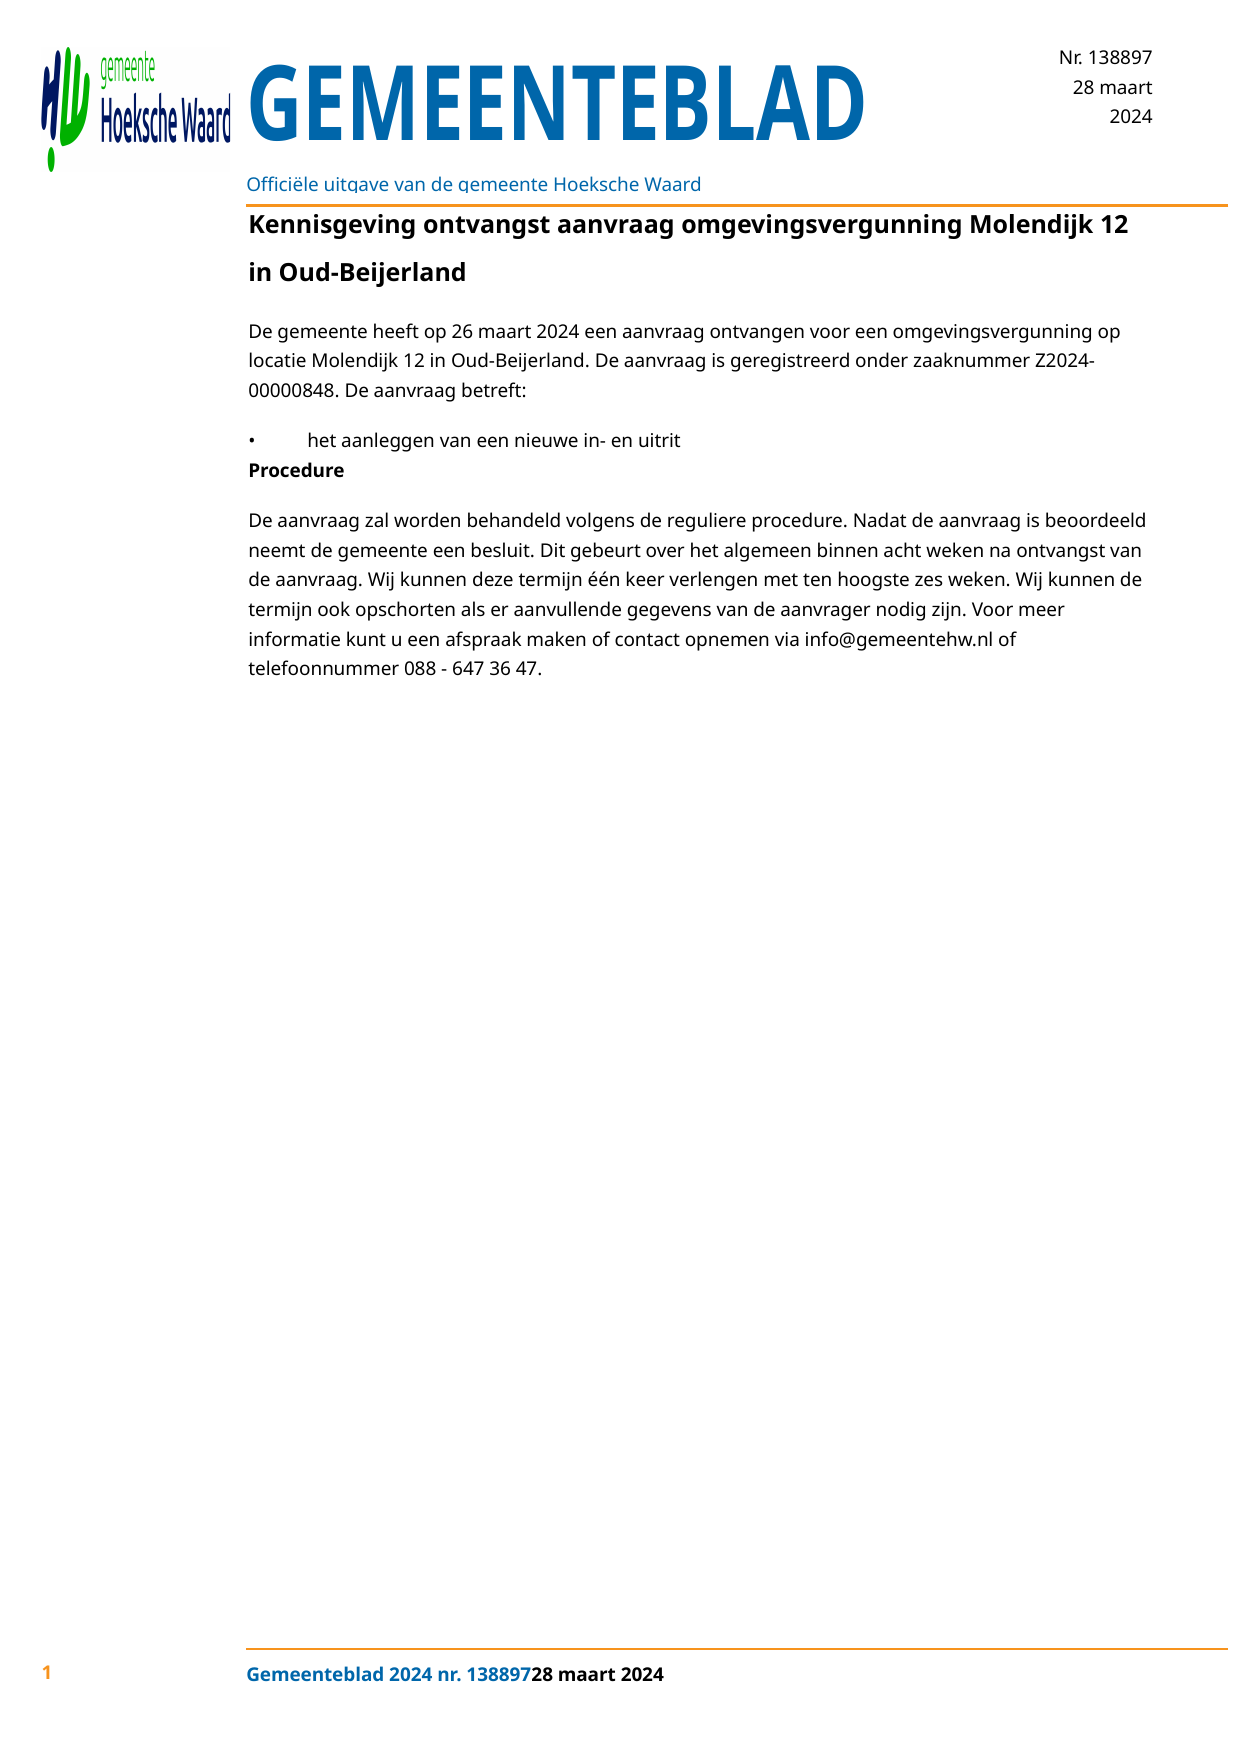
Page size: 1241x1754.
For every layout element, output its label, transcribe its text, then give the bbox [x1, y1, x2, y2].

text De gemeente heeft op 26 maart 2024 een aanvraag ontvangen voor een omgevingsvergunning op locatie Molendijk 12 in Oud-Beijerland. De aanvraag is geregistreerd onder zaaknummer Z2024-00000848. De aanvraag betreft: [248, 318, 1152, 403]
text Kennisgeving ontvangst aanvraag omgevingsvergunning Molendijk 12 in Oud-Beijerland [248, 207, 1152, 288]
text Procedure [248, 457, 1152, 483]
text De aanvraag zal worden behandeld volgens de reguliere procedure. Nadat de aanvraag is beoordeeld neemt de gemeente een besluit. Dit gebeurt over het algemeen binnen acht weken na ontvangst van de aanvraag. Wij kunnen deze termijn één keer verlengen met ten hoogste zes weken. Wij kunnen de termijn ook opschorten als er aanvullende gegevens van de aanvrager nodig zijn. Voor meer informatie kunt u een afspraak maken of contact opnemen via info@gemeentehw.nl of telefoonnummer 088 - 647 36 47. [248, 507, 1152, 681]
list het aanleggen van een nieuwe in- en uitrit [248, 427, 1152, 453]
picture [41, 47, 231, 172]
